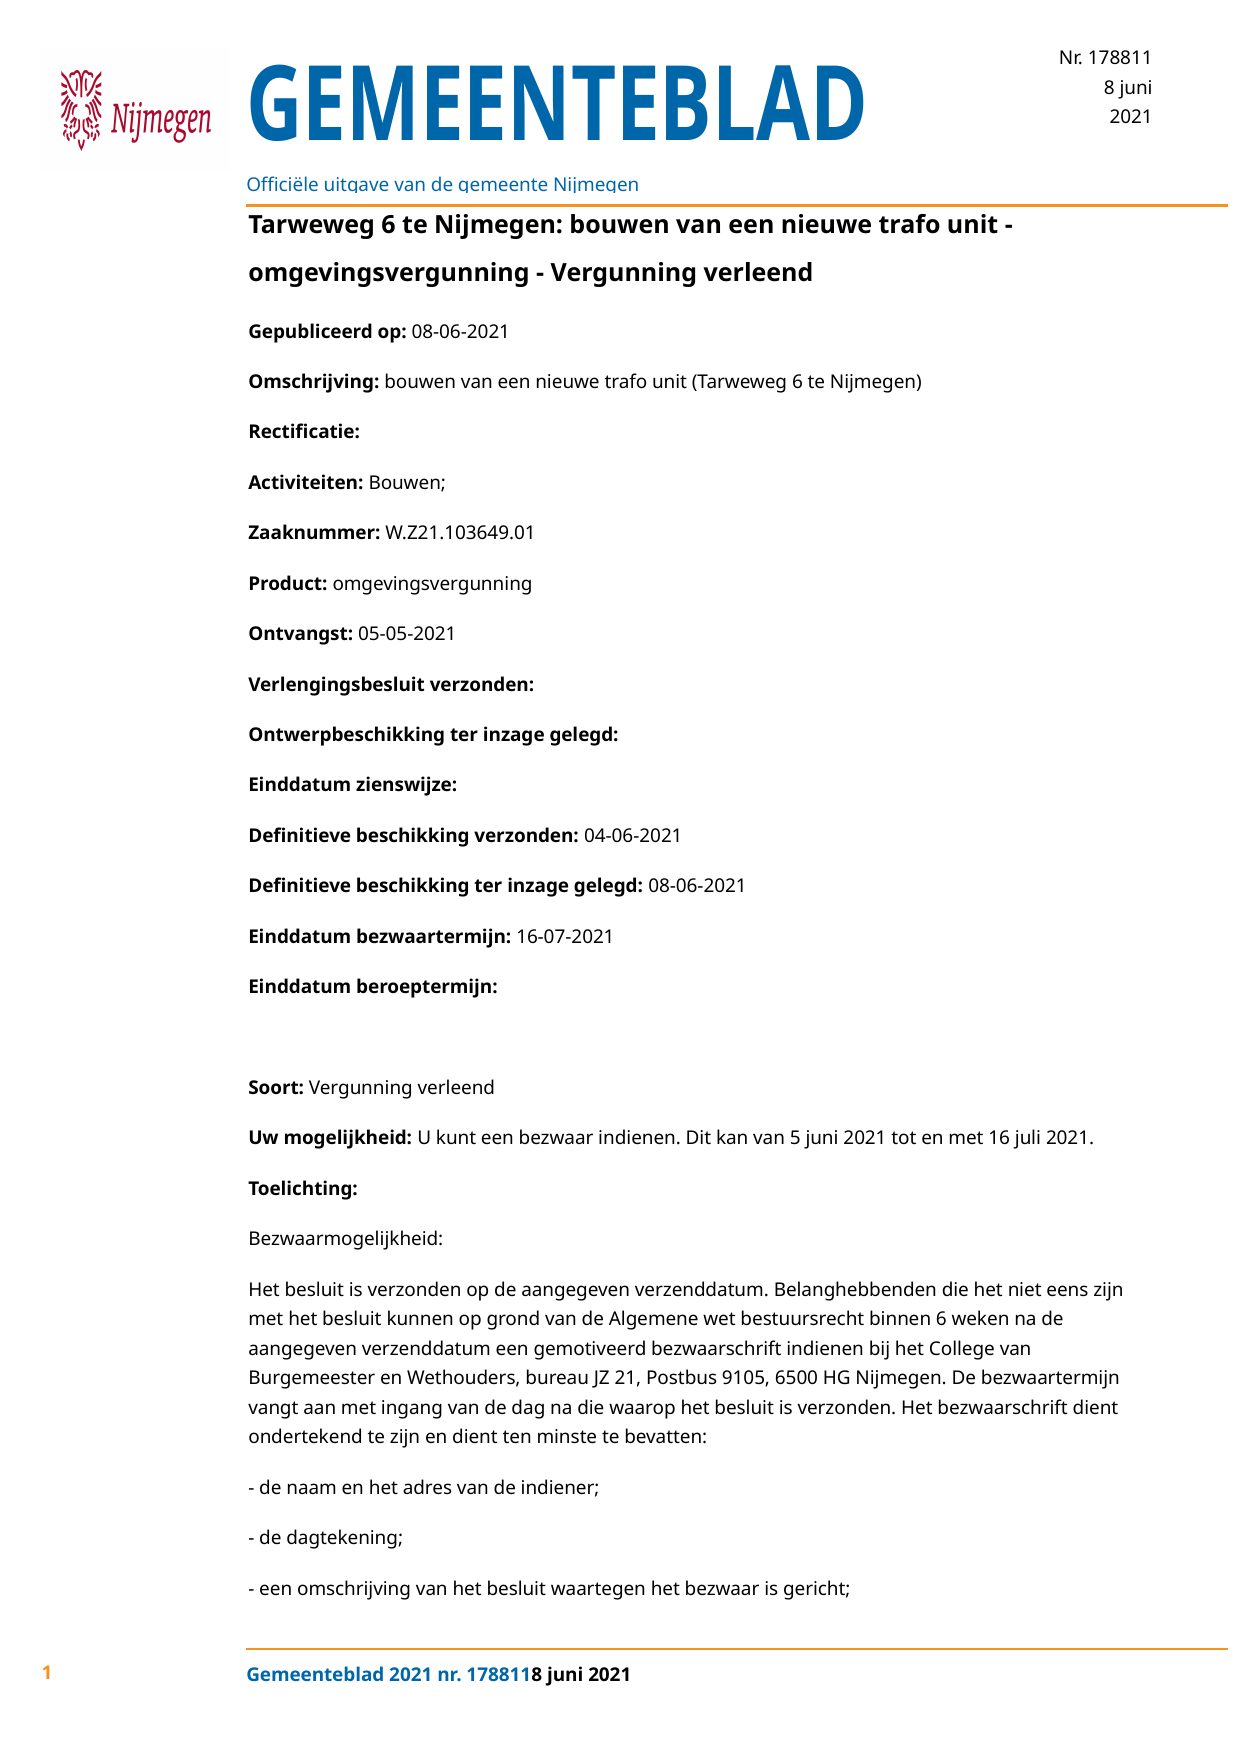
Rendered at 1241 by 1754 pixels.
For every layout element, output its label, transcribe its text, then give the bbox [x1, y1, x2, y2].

text Omschrijving: bouwen van een nieuwe trafo unit (Tarweweg 6 te Nijmegen) [248, 368, 1152, 394]
text Het besluit is verzonden op de aangegeven verzenddatum. Belanghebbenden die het niet eens zijn met het besluit kunnen op grond van de Algemene wet bestuursrecht binnen 6 weken na de aangegeven verzenddatum een gemotiveerd bezwaarschrift indienen bij het College van Burgemeester en Wethouders, bureau JZ 21, Postbus 9105, 6500 HG Nijmegen. De bezwaartermijn vangt aan met ingang van de dag na die waarop het besluit is verzonden. Het bezwaarschrift dient ondertekend te zijn en dient ten minste te bevatten: [248, 1276, 1152, 1449]
text Tarweweg 6 te Nijmegen: bouwen van een nieuwe trafo unit - omgevingsvergunning - Vergunning verleend [248, 207, 1152, 288]
text Einddatum zienswijze: [248, 772, 1152, 797]
text - de dagtekening; [248, 1524, 1152, 1550]
picture [41, 47, 231, 172]
text Einddatum beroeptermijn: [248, 973, 1152, 999]
text - een omschrijving van het besluit waartegen het bezwaar is gericht; [248, 1575, 1152, 1601]
text Ontwerpbeschikking ter inzage gelegd: [248, 721, 1152, 747]
text Soort: Vergunning verleend [248, 1074, 1152, 1100]
text Product: omgevingsvergunning [248, 570, 1152, 596]
text Zaaknummer: W.Z21.103649.01 [248, 519, 1152, 545]
text Definitieve beschikking verzonden: 04-06-2021 [248, 822, 1152, 848]
text - de naam en het adres van de indiener; [248, 1474, 1152, 1500]
text Rectificatie: [248, 419, 1152, 444]
text Toelichting: [248, 1175, 1152, 1201]
text Definitieve beschikking ter inzage gelegd: 08-06-2021 [248, 872, 1152, 898]
text Uw mogelijkheid: U kunt een bezwaar indienen. Dit kan van 5 juni 2021 tot en met 16 juli 2021. [248, 1124, 1152, 1150]
text Verlengingsbesluit verzonden: [248, 671, 1152, 697]
text Activiteiten: Bouwen; [248, 469, 1152, 495]
text Einddatum bezwaartermijn: 16-07-2021 [248, 923, 1152, 949]
text Bezwaarmogelijkheid: [248, 1225, 1152, 1251]
text Gepubliceerd op: 08-06-2021 [248, 318, 1152, 344]
text Ontvangst: 05-05-2021 [248, 620, 1152, 646]
